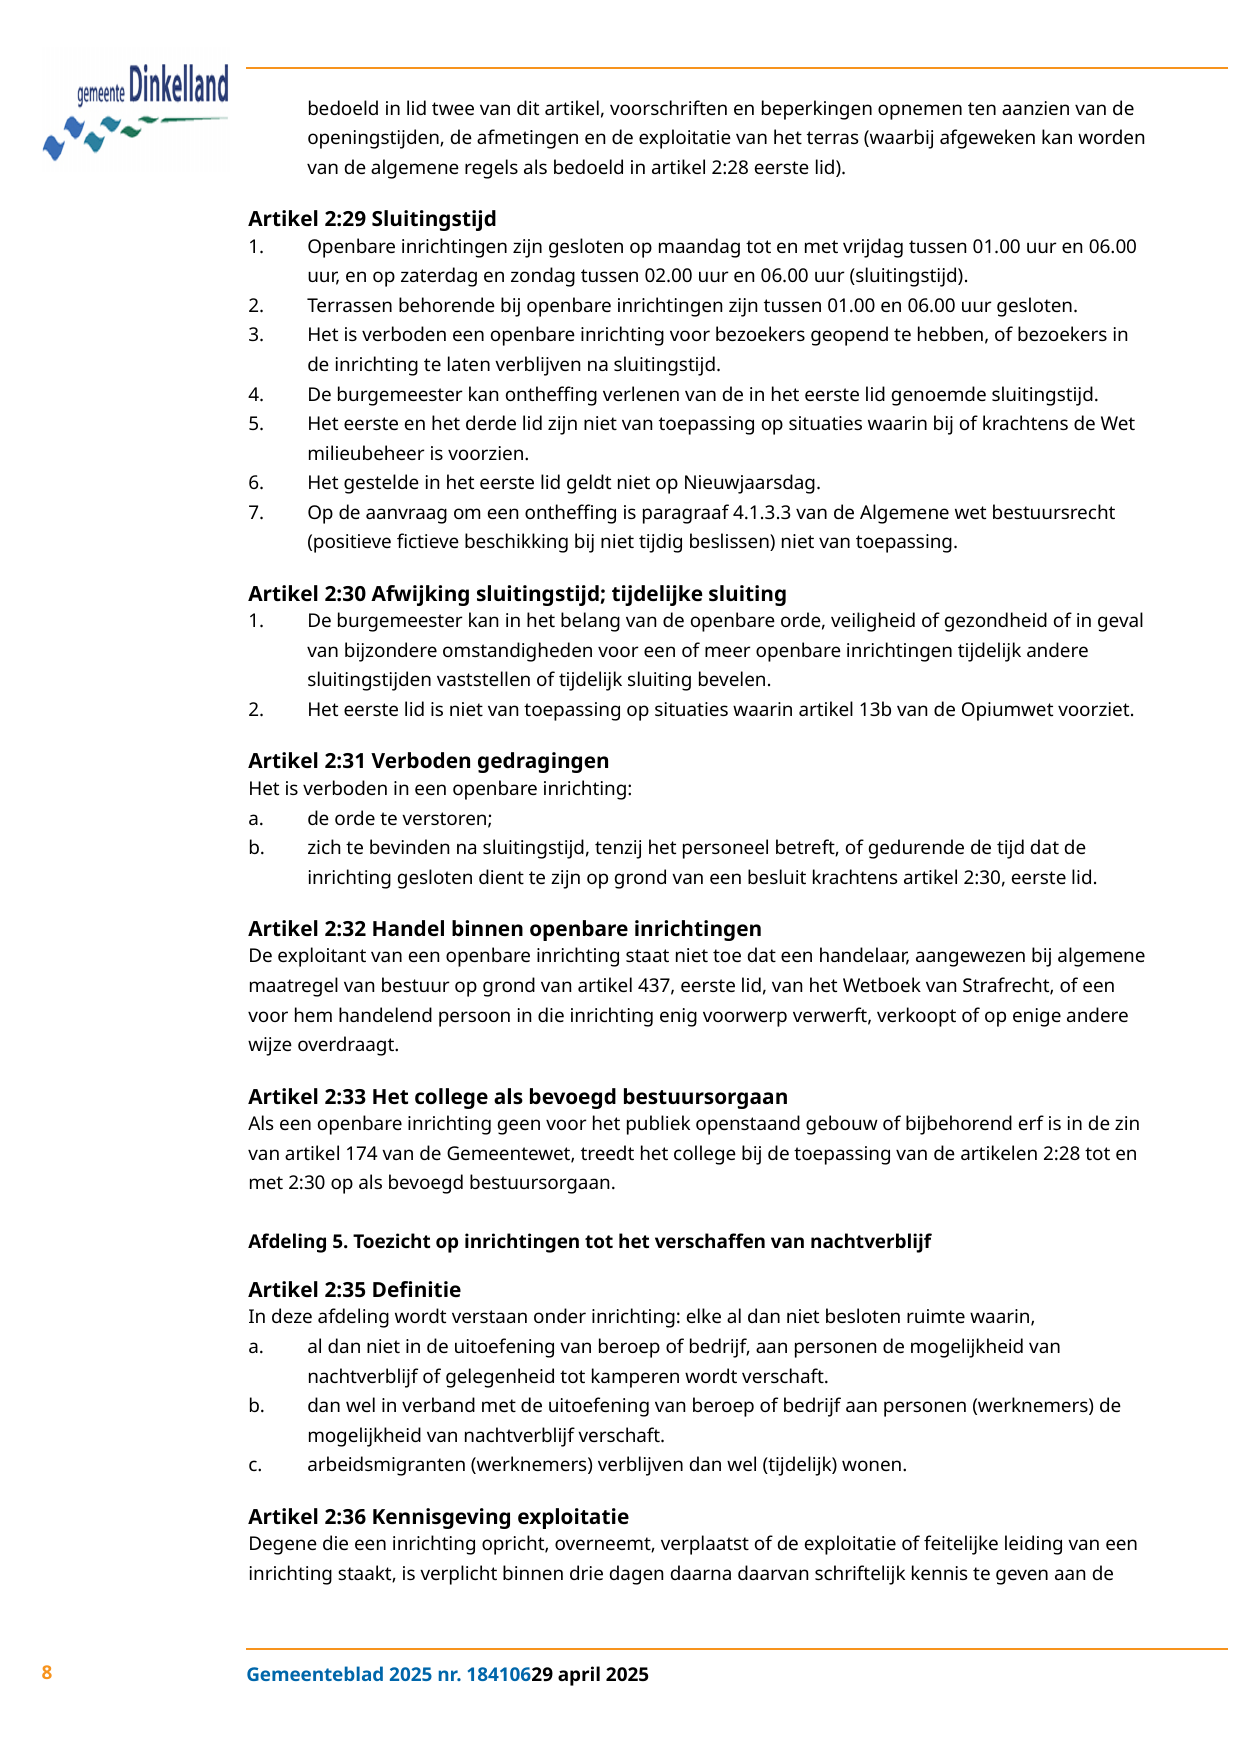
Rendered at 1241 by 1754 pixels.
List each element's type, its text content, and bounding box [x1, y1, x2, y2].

text Degene die een inrichting opricht, overneemt, verplaatst of de exploitatie of feitelijke leiding van een inrichting staakt, is verplicht binnen drie dagen daarna daarvan schriftelijk kennis te geven aan de [248, 1530, 1152, 1586]
list bedoeld in lid twee van dit artikel, voorschriften en beperkingen opnemen ten aanzien van de openingstijden, de afmetingen en de exploitatie van het terras (waarbij afgeweken kan worden van de algemene regels als bedoeld in artikel 2:28 eerste lid). [248, 95, 1152, 180]
list Het gestelde in het eerste lid geldt niet op Nieuwjaarsdag. [248, 469, 1152, 495]
list De burgemeester kan ontheffing verlenen van de in het eerste lid genoemde sluitingstijd. [248, 381, 1152, 406]
list Het is verboden een openbare inrichting voor bezoekers geopend te hebben, of bezoekers in de inrichting te laten verblijven na sluitingstijd. [248, 322, 1152, 377]
list dan wel in verband met de uitoefening van beroep of bedrijf aan personen (werknemers) de mogelijkheid van nachtverblijf verschaft. [248, 1392, 1152, 1448]
text Artikel 2:31 Verboden gedragingen [248, 747, 1152, 775]
text Als een openbare inrichting geen voor het publiek openstaand gebouw of bijbehorend erf is in de zin van artikel 174 van de Gemeentewet, treedt het college bij de toepassing van de artikelen 2:28 tot en met 2:30 op als bevoegd bestuursorgaan. [248, 1110, 1152, 1195]
text Artikel 2:30 Afwijking sluitingstijd; tijdelijke sluiting [248, 579, 1152, 607]
text Artikel 2:36 Kennisgeving exploitatie [248, 1502, 1152, 1530]
list Op de aanvraag om een ontheffing is paragraaf 4.1.3.3 van de Algemene wet bestuursrecht (positieve fictieve beschikking bij niet tijdig beslissen) niet van toepassing. [248, 499, 1152, 554]
text Artikel 2:35 Definitie [248, 1275, 1152, 1304]
list zich te bevinden na sluitingstijd, tenzij het personeel betreft, of gedurende de tijd dat de inrichting gesloten dient te zijn op grond van een besluit krachtens artikel 2:30, eerste lid. [248, 834, 1152, 889]
text Artikel 2:33 Het college als bevoegd bestuursorgaan [248, 1082, 1152, 1110]
list De burgemeester kan in het belang van de openbare orde, veiligheid of gezondheid of in geval van bijzondere omstandigheden voor een of meer openbare inrichtingen tijdelijk andere sluitingstijden vaststellen of tijdelijk sluiting bevelen. [248, 607, 1152, 692]
list Het eerste en het derde lid zijn niet van toepassing op situaties waarin bij of krachtens de Wet milieubeheer is voorzien. [248, 410, 1152, 466]
text Het is verboden in een openbare inrichting: [248, 775, 1152, 801]
list Openbare inrichtingen zijn gesloten op maandag tot en met vrijdag tussen 01.00 uur en 06.00 uur, en op zaterdag en zondag tussen 02.00 uur en 06.00 uur (sluitingstijd). [248, 233, 1152, 288]
picture [41, 47, 231, 172]
text In deze afdeling wordt verstaan onder inrichting: elke al dan niet besloten ruimte waarin, [248, 1304, 1152, 1329]
list Terrassen behorende bij openbare inrichtingen zijn tussen 01.00 en 06.00 uur gesloten. [248, 292, 1152, 318]
text De exploitant van een openbare inrichting staat niet toe dat een handelaar, aangewezen bij algemene maatregel van bestuur op grond van artikel 437, eerste lid, van het Wetboek van Strafrecht, of een voor hem handelend persoon in die inrichting enig voorwerp verwerft, verkoopt of op enige andere wijze overdraagt. [248, 943, 1152, 1057]
list arbeidsmigranten (werknemers) verblijven dan wel (tijdelijk) wonen. [248, 1452, 1152, 1477]
list al dan niet in de uitoefening van beroep of bedrijf, aan personen de mogelijkheid van nachtverblijf of gelegenheid tot kamperen wordt verschaft. [248, 1333, 1152, 1388]
list de orde te verstoren; [248, 805, 1152, 830]
text Artikel 2:32 Handel binnen openbare inrichtingen [248, 914, 1152, 943]
text Artikel 2:29 Sluitingstijd [248, 204, 1152, 233]
list Het eerste lid is niet van toepassing op situaties waarin artikel 13b van de Opiumwet voorziet. [248, 696, 1152, 722]
text Afdeling 5. Toezicht op inrichtingen tot het verschaffen van nachtverblijf [248, 1229, 1152, 1254]
